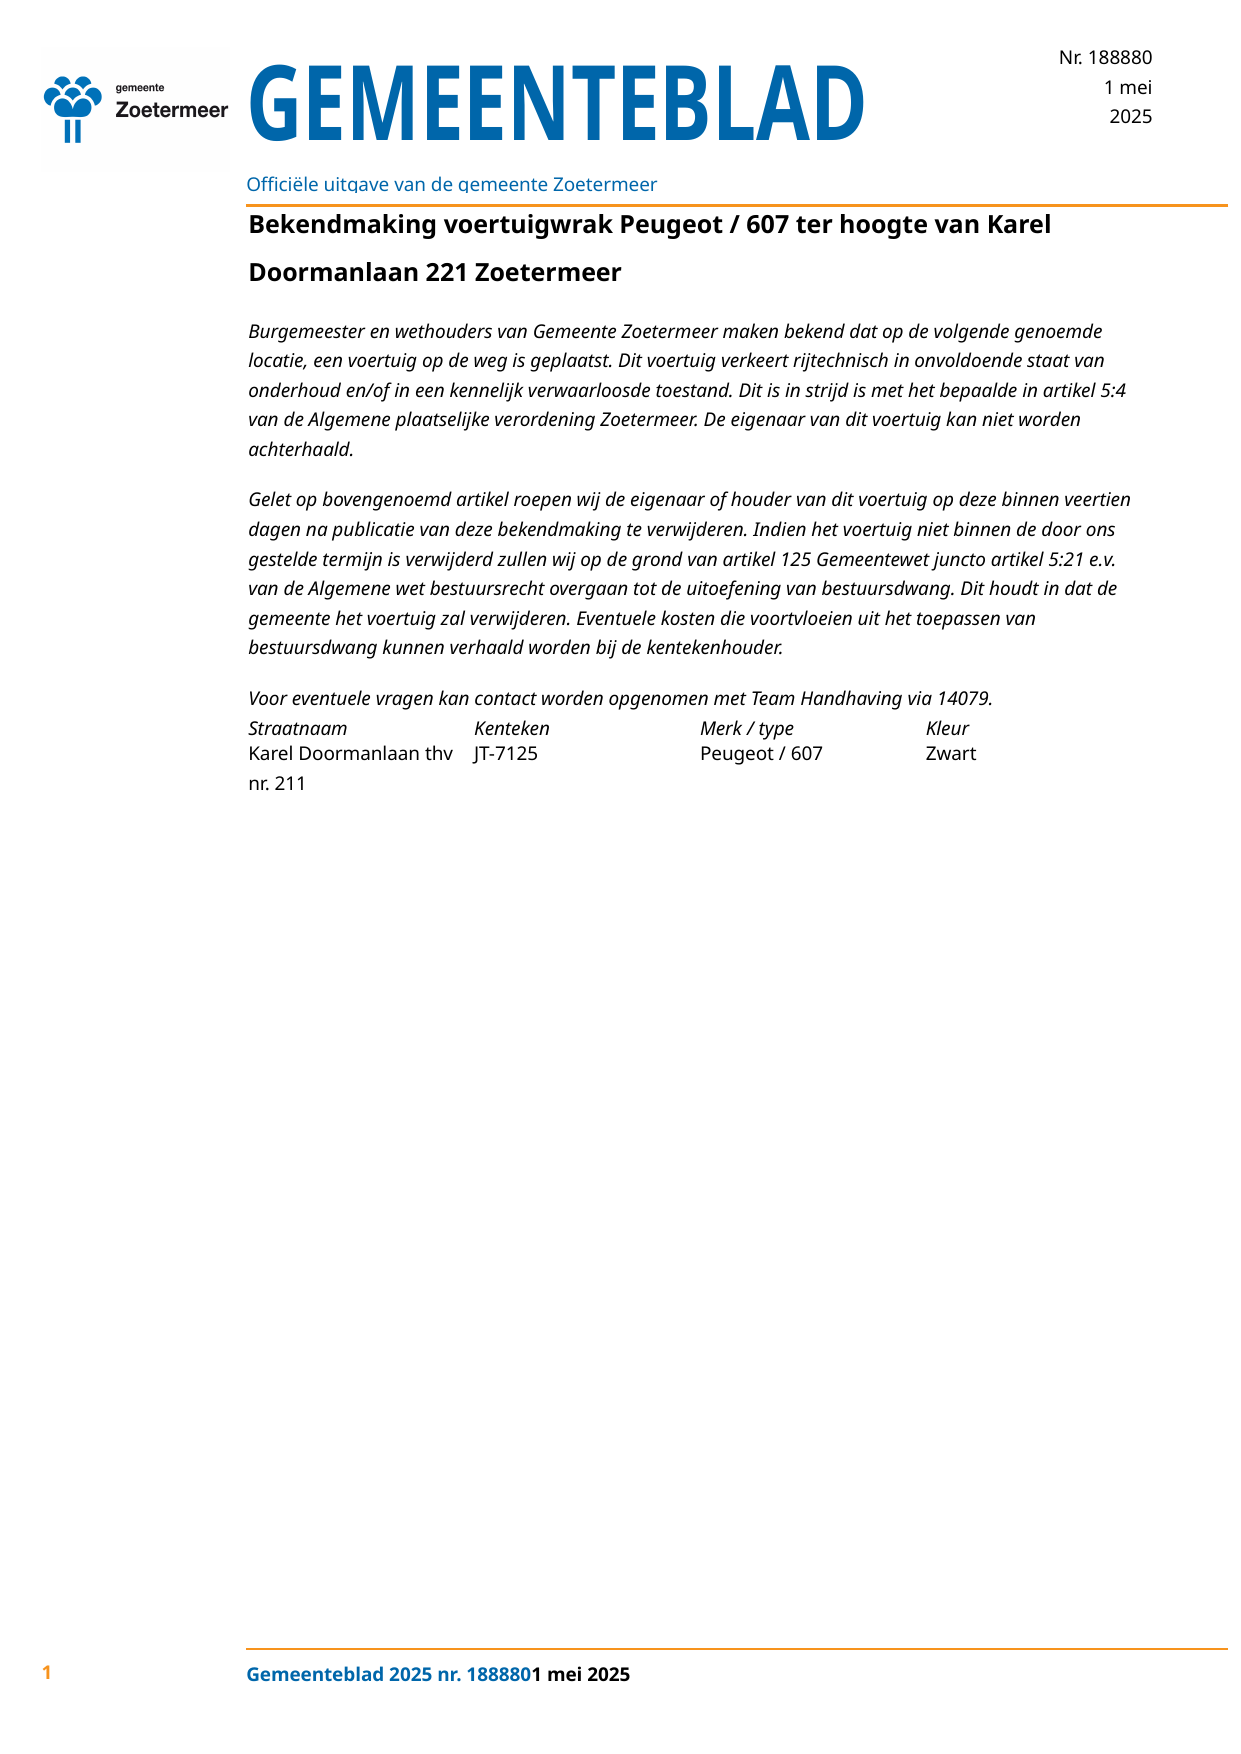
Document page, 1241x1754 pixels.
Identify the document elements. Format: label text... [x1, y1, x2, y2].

text Gelet op bovengenoemd artikel roepen wij de eigenaar of houder van dit voertuig op deze binnen veertien dagen na publicatie van deze bekendmaking te verwijderen. Indien het voertuig niet binnen de door ons gestelde termijn is verwijderd zullen wij op de grond van artikel 125 Gemeentewet juncto artikel 5:21 e.v. van de Algemene wet bestuursrecht overgaan tot de uitoefening van bestuursdwang. Dit houdt in dat de gemeente het voertuig zal verwijderen. Eventuele kosten die voortvloeien uit het toepassen van bestuursdwang kunnen verhaald worden bij de kentekenhouder. [248, 487, 1152, 660]
text Voor eventuele vragen kan contact worden opgenomen met Team Handhaving via 14079. [248, 685, 1152, 711]
table_header Kleur [926, 715, 1152, 740]
table_header Kenteken [474, 715, 700, 740]
table_cell Karel Doormanlaan thv nr. 211 [248, 740, 474, 796]
table_cell Peugeot / 607 [700, 740, 926, 796]
text Burgemeester en wethouders van Gemeente Zoetermeer maken bekend dat op de volgende genoemde locatie, een voertuig op de weg is geplaatst. Dit voertuig verkeert rijtechnisch in onvoldoende staat van onderhoud en/of in een kennelijk verwaarloosde toestand. Dit is in strijd is met het bepaalde in artikel 5:4 van de Algemene plaatselijke verordening Zoetermeer. De eigenaar van dit voertuig kan niet worden achterhaald. [248, 318, 1152, 462]
text Bekendmaking voertuigwrak Peugeot / 607 ter hoogte van Karel Doormanlaan 221 Zoetermeer [248, 207, 1152, 288]
picture [41, 47, 231, 172]
table_header Straatnaam [248, 715, 474, 740]
table_cell Zwart [926, 740, 1152, 796]
table_header Merk / type [700, 715, 926, 740]
table_cell JT-7125 [474, 740, 700, 796]
